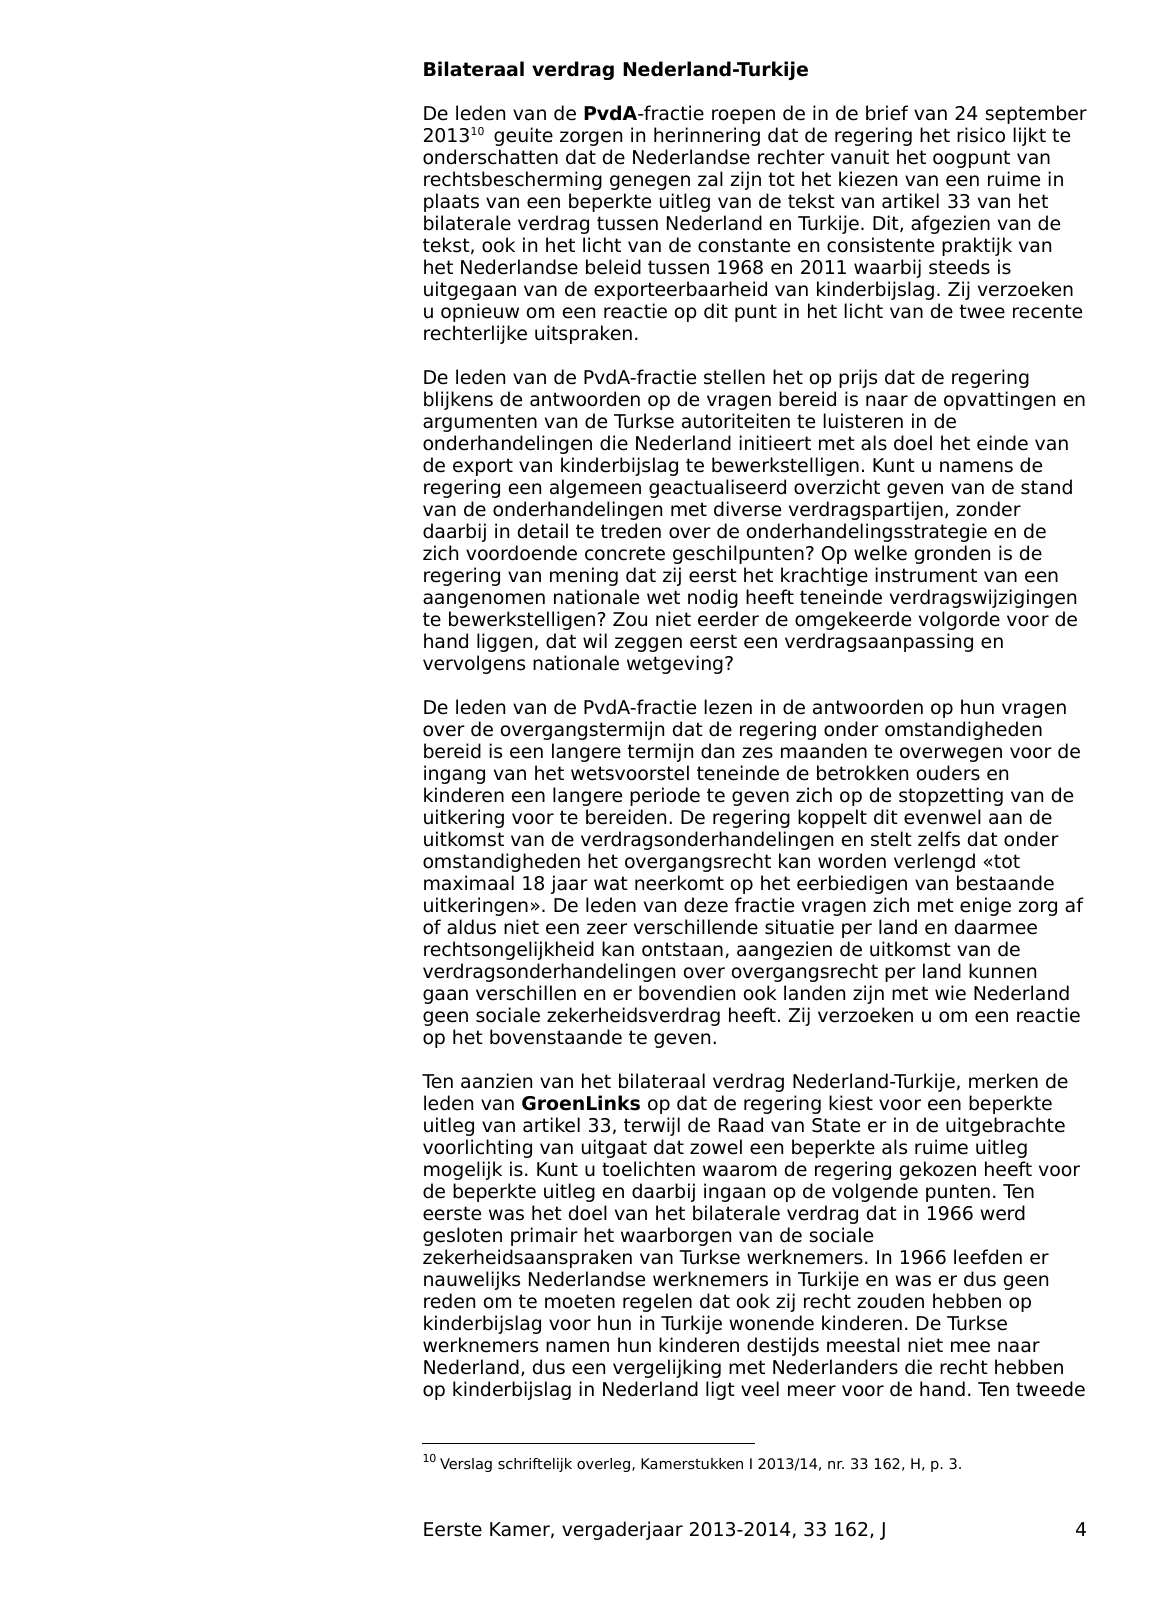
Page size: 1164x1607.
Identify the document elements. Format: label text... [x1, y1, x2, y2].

text De leden van de PvdA-fractie roepen de in de brief van 24 september 2013 geuite zorgen in herinnering dat de regering het risico lijkt te onderschatten dat de Nederlandse rechter vanuit het oogpunt van rechtsbescherming genegen zal zijn tot het kiezen van een ruime in plaats van een beperkte uitleg van de tekst van artikel 33 van het bilaterale verdrag tussen Nederland en Turkije. Dit, afgezien van de tekst, ook in het licht van de constante en consistente praktijk van het Nederlandse beleid tussen 1968 en 2011 waarbij steeds is uitgegaan van de exporteerbaarheid van kinderbijslag. Zij verzoeken u opnieuw om een reactie op dit punt in het licht van de twee recente rechterlijke uitspraken. [422, 103, 1087, 345]
subtitle Bilateraal verdrag Nederland-Turkije [422, 59, 1087, 81]
text Ten aanzien van het bilateraal verdrag Nederland-Turkije, merken de leden van GroenLinks op dat de regering kiest voor een beperkte uitleg van artikel 33, terwijl de Raad van State er in de uitgebrachte voorlichting van uitgaat dat zowel een beperkte als ruime uitleg mogelijk is. Kunt u toelichten waarom de regering gekozen heeft voor de beperkte uitleg en daarbij ingaan op de volgende punten. Ten eerste was het doel van het bilaterale verdrag dat in 1966 werd gesloten primair het waarborgen van de sociale zekerheidsaanspraken van Turkse werknemers. In 1966 leefden er nauwelijks Nederlandse werknemers in Turkije en was er dus geen reden om te moeten regelen dat ook zij recht zouden hebben op kinderbijslag voor hun in Turkije wonende kinderen. De Turkse werknemers namen hun kinderen destijds meestal niet mee naar Nederland, dus een vergelijking met Nederlanders die recht hebben op kinderbijslag in Nederland ligt veel meer voor de hand. Ten tweede [422, 1071, 1087, 1401]
text Verslag schriftelijk overleg, Kamerstukken I 2013/14, nr. 33 162, H, p. 3. [422, 1452, 1087, 1474]
text De leden van de PvdA-fractie lezen in de antwoorden op hun vragen over de overgangstermijn dat de regering onder omstandigheden bereid is een langere termijn dan zes maanden te overwegen voor de ingang van het wetsvoorstel teneinde de betrokken ouders en kinderen een langere periode te geven zich op de stopzetting van de uitkering voor te bereiden. De regering koppelt dit evenwel aan de uitkomst van de verdragsonderhandelingen en stelt zelfs dat onder omstandigheden het overgangsrecht kan worden verlengd «tot maximaal 18 jaar wat neerkomt op het eerbiedigen van bestaande uitkeringen». De leden van deze fractie vragen zich met enige zorg af of aldus niet een zeer verschillende situatie per land en daarmee rechtsongelijkheid kan ontstaan, aangezien de uitkomst van de verdragsonderhandelingen over overgangsrecht per land kunnen gaan verschillen en er bovendien ook landen zijn met wie Nederland geen sociale zekerheidsverdrag heeft. Zij verzoeken u om een reactie op het bovenstaande te geven. [422, 697, 1087, 1049]
text De leden van de PvdA-fractie stellen het op prijs dat de regering blijkens de antwoorden op de vragen bereid is naar de opvattingen en argumenten van de Turkse autoriteiten te luisteren in de onderhandelingen die Nederland initieert met als doel het einde van de export van kinderbijslag te bewerkstelligen. Kunt u namens de regering een algemeen geactualiseerd overzicht geven van de stand van de onderhandelingen met diverse verdragspartijen, zonder daarbij in detail te treden over de onderhandelingsstrategie en de zich voordoende concrete geschilpunten? Op welke gronden is de regering van mening dat zij eerst het krachtige instrument van een aangenomen nationale wet nodig heeft teneinde verdragswijzigingen te bewerkstelligen? Zou niet eerder de omgekeerde volgorde voor de hand liggen, dat wil zeggen eerst een verdragsaanpassing en vervolgens nationale wetgeving? [422, 367, 1087, 675]
